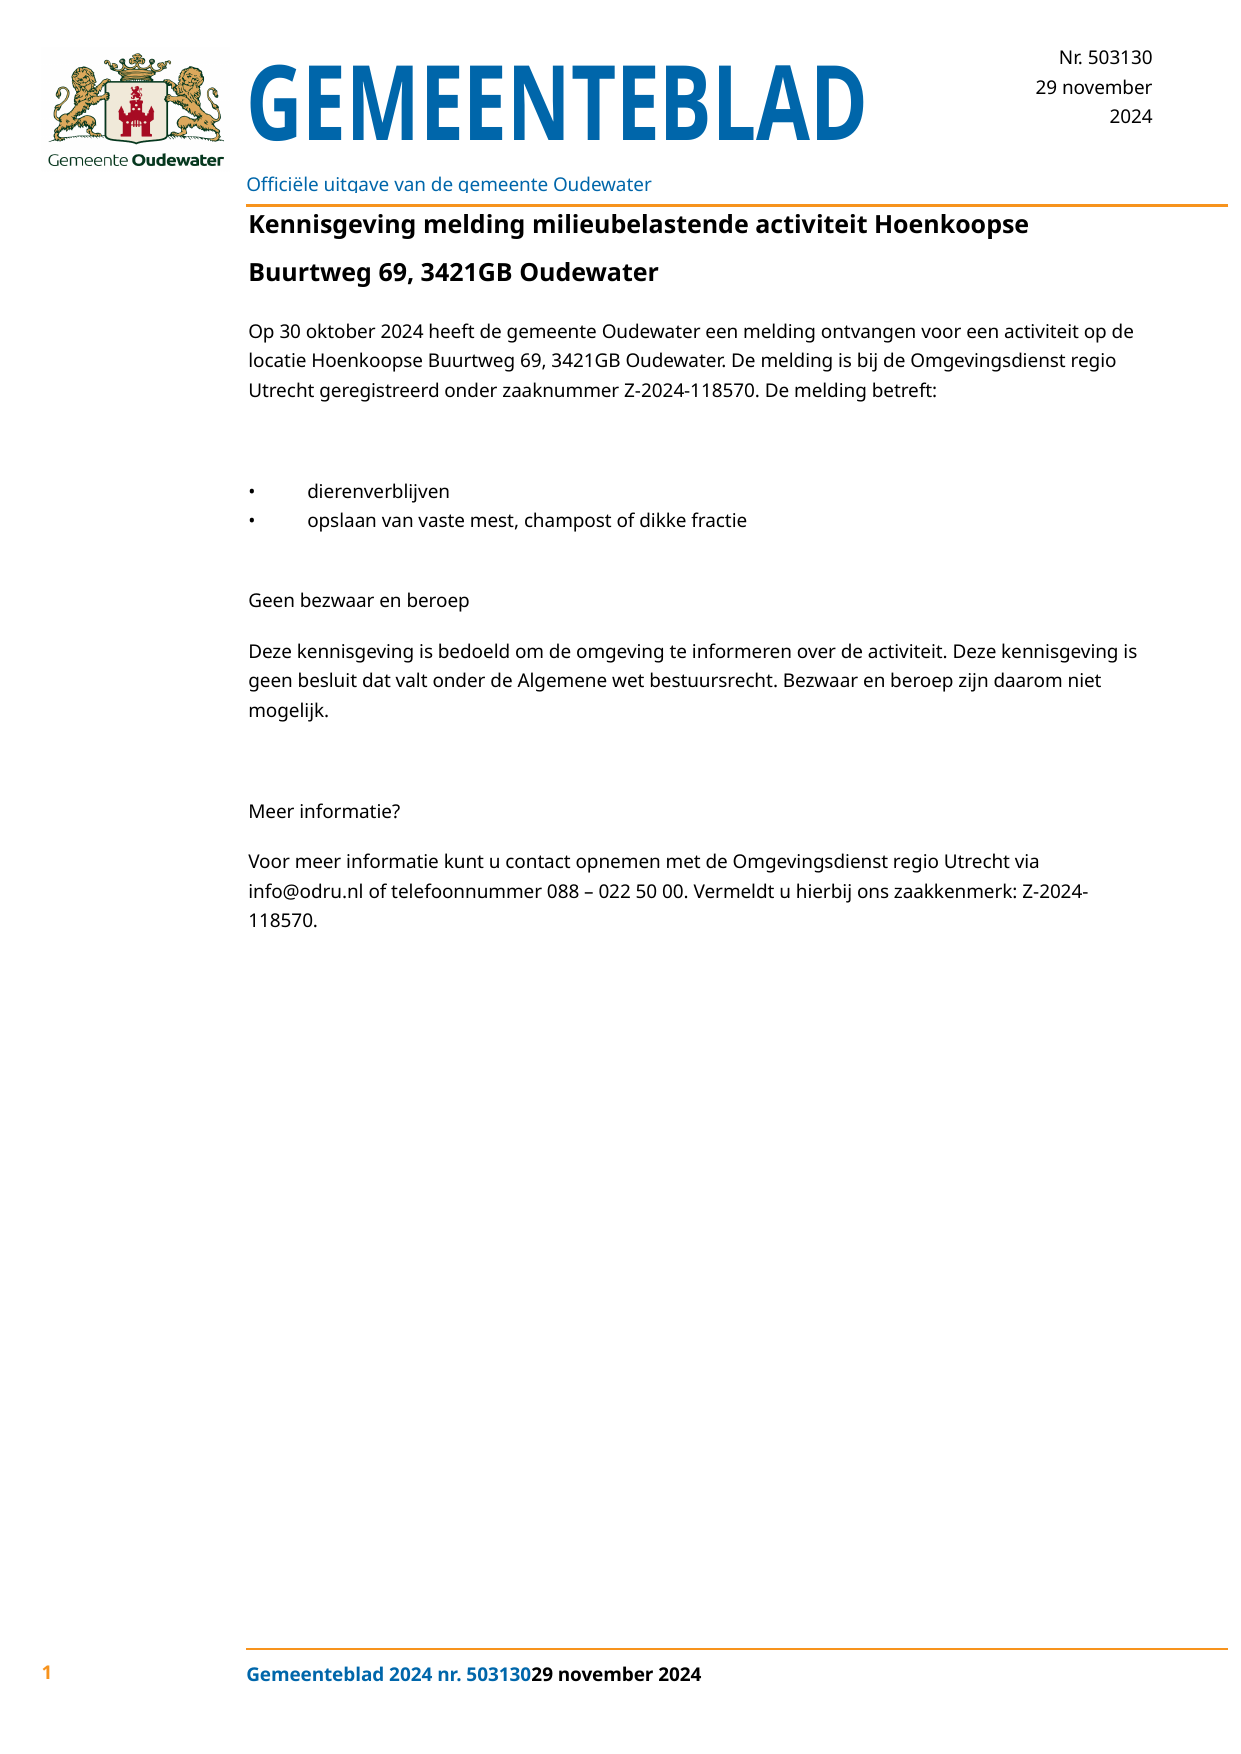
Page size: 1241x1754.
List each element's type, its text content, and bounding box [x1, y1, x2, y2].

text Meer informatie? [248, 798, 1152, 824]
text Voor meer informatie kunt u contact opnemen met de Omgevingsdienst regio Utrecht via info@odru.nl of telefoonnummer 088 – 022 50 00. Vermeldt u hierbij ons zaakkenmerk: Z-2024-118570. [248, 848, 1152, 933]
text Kennisgeving melding milieubelastende activiteit Hoenkoopse Buurtweg 69, 3421GB Oudewater [248, 207, 1152, 288]
list dierenverblijven [248, 478, 1152, 504]
text Geen bezwaar en beroep [248, 587, 1152, 613]
picture [41, 47, 231, 172]
text Deze kennisgeving is bedoeld om de omgeving te informeren over de activiteit. Deze kennisgeving is geen besluit dat valt onder de Algemene wet bestuursrecht. Bezwaar en beroep zijn daarom niet mogelijk. [248, 638, 1152, 723]
list opslaan van vaste mest, champost of dikke fractie [248, 507, 1152, 533]
text Op 30 oktober 2024 heeft de gemeente Oudewater een melding ontvangen voor een activiteit op de locatie Hoenkoopse Buurtweg 69, 3421GB Oudewater. De melding is bij de Omgevingsdienst regio Utrecht geregistreerd onder zaaknummer Z-2024-118570. De melding betreft: [248, 318, 1152, 403]
